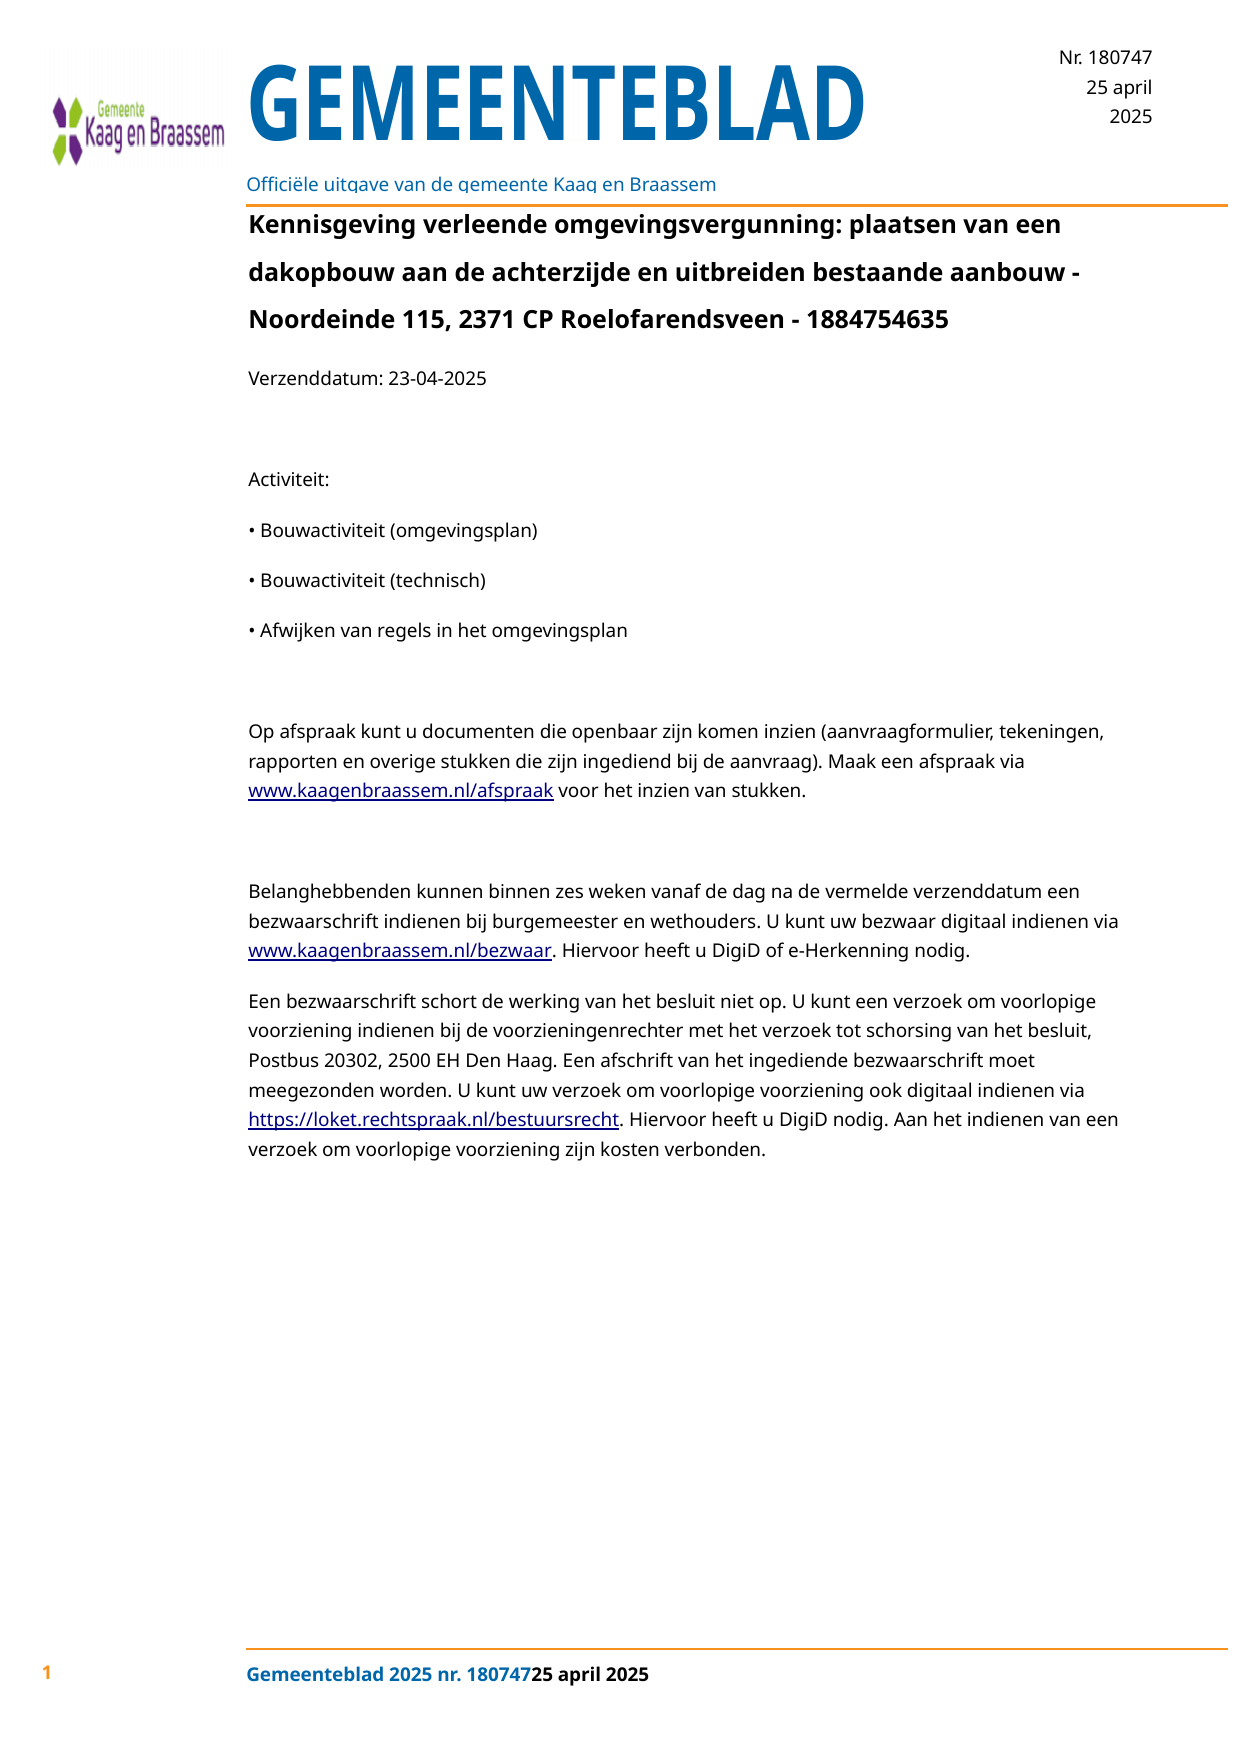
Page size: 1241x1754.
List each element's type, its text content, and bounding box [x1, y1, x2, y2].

text • Afwijken van regels in het omgevingsplan [248, 618, 1152, 643]
text Verzenddatum: 23-04-2025 [248, 366, 1152, 391]
text Een bezwaarschrift schort de werking van het besluit niet op. U kunt een verzoek om voorlopige voorziening indienen bij de voorzieningenrechter met het verzoek tot schorsing van het besluit, Postbus 20302, 2500 EH Den Haag. Een afschrift van het ingediende bezwaarschrift moet meegezonden worden. U kunt uw verzoek om voorlopige voorziening ook digitaal indienen via https://loket.rechtspraak.nl/bestuursrecht. Hiervoor heeft u DigiD nodig. Aan het indienen van een verzoek om voorlopige voorziening zijn kosten verbonden. [248, 988, 1152, 1162]
text • Bouwactiviteit (technisch) [248, 567, 1152, 593]
text Op afspraak kunt u documenten die openbaar zijn komen inzien (aanvraagformulier, tekeningen, rapporten en overige stukken die zijn ingediend bij de aanvraag). Maak een afspraak via www.kaagenbraassem.nl/afspraak voor het inzien van stukken. [248, 718, 1152, 803]
text Belanghebbenden kunnen binnen zes weken vanaf de dag na de vermelde verzenddatum een bezwaarschrift indienen bij burgemeester en wethouders. U kunt uw bezwaar digitaal indienen via www.kaagenbraassem.nl/bezwaar. Hiervoor heeft u DigiD of e-Herkenning nodig. [248, 878, 1152, 963]
picture [41, 47, 231, 172]
text Activiteit: [248, 466, 1152, 492]
text • Bouwactiviteit (omgevingsplan) [248, 517, 1152, 542]
text Kennisgeving verleende omgevingsvergunning: plaatsen van een dakopbouw aan de achterzijde en uitbreiden bestaande aanbouw - Noordeinde 115, 2371 CP Roelofarendsveen - 1884754635 [248, 207, 1152, 336]
